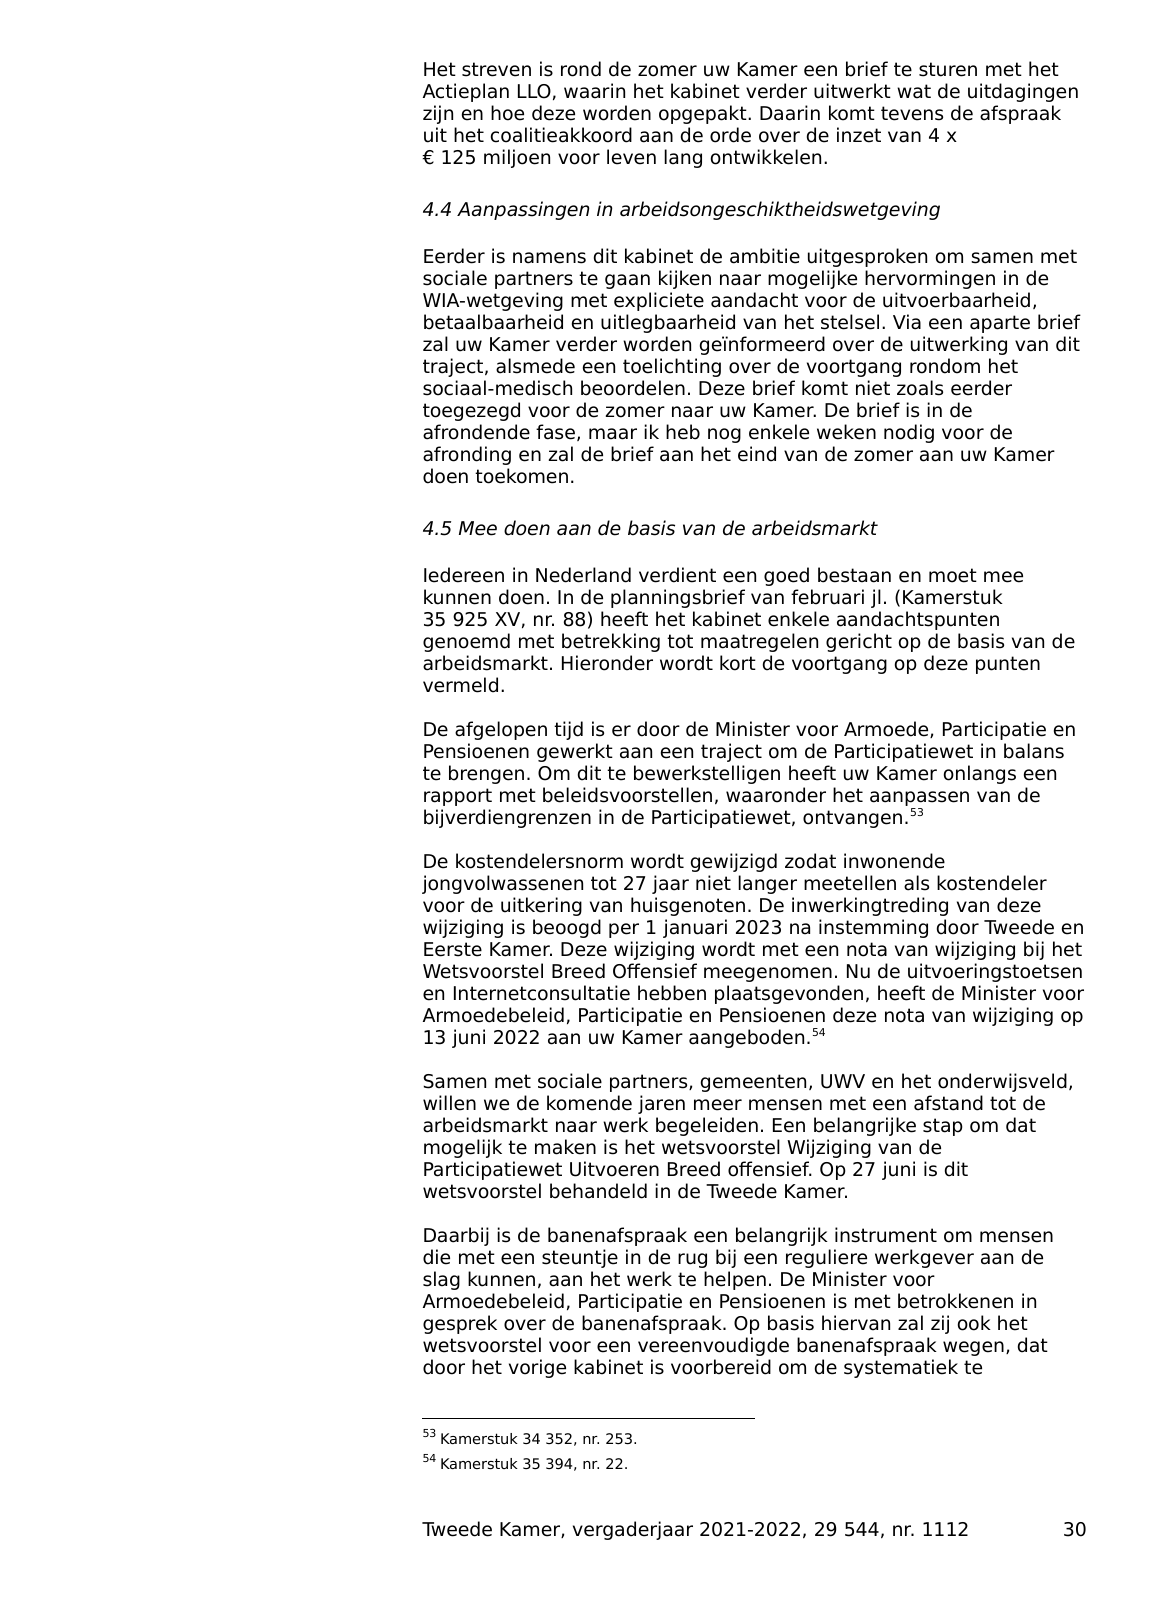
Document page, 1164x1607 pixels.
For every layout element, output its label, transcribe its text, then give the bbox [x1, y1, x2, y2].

text Iedereen in Nederland verdient een goed bestaan en moet mee kunnen doen. In de planningsbrief van februari jl. (Kamerstuk 35 925 XV, nr. 88) heeft het kabinet enkele aandachtspunten genoemd met betrekking tot maatregelen gericht op de basis van de arbeidsmarkt. Hieronder wordt kort de voortgang op deze punten vermeld. [422, 565, 1087, 697]
subtitle 4.4 Aanpassingen in arbeidsongeschiktheidswetgeving [422, 199, 1087, 221]
text Eerder is namens dit kabinet de ambitie uitgesproken om samen met sociale partners te gaan kijken naar mogelijke hervormingen in de WIA-wetgeving met expliciete aandacht voor de uitvoerbaarheid, betaalbaarheid en uitlegbaarheid van het stelsel. Via een aparte brief zal uw Kamer verder worden geïnformeerd over de uitwerking van dit traject, alsmede een toelichting over de voortgang rondom het sociaal-medisch beoordelen. Deze brief komt niet zoals eerder toegezegd voor de zomer naar uw Kamer. De brief is in de afrondende fase, maar ik heb nog enkele weken nodig voor de afronding en zal de brief aan het eind van de zomer aan uw Kamer doen toekomen. [422, 246, 1087, 488]
text Het streven is rond de zomer uw Kamer een brief te sturen met het Actieplan LLO, waarin het kabinet verder uitwerkt wat de uitdagingen zijn en hoe deze worden opgepakt. Daarin komt tevens de afspraak uit het coalitieakkoord aan de orde over de inzet van 4 x € 125 miljoen voor leven lang ontwikkelen. [422, 59, 1087, 169]
text Daarbij is de banenafspraak een belangrijk instrument om mensen die met een steuntje in de rug bij een reguliere werkgever aan de slag kunnen, aan het werk te helpen. De Minister voor Armoedebeleid, Participatie en Pensioenen is met betrokkenen in gesprek over de banenafspraak. Op basis hiervan zal zij ook het wetsvoorstel voor een vereenvoudigde banenafspraak wegen, dat door het vorige kabinet is voorbereid om de systematiek te [422, 1225, 1087, 1379]
text De kostendelersnorm wordt gewijzigd zodat inwonende jongvolwassenen tot 27 jaar niet langer meetellen als kostendeler voor de uitkering van huisgenoten. De inwerkingtreding van deze wijziging is beoogd per 1 januari 2023 na instemming door Tweede en Eerste Kamer. Deze wijziging wordt met een nota van wijziging bij het Wetsvoorstel Breed Offensief meegenomen. Nu de uitvoeringstoetsen en Internetconsultatie hebben plaatsgevonden, heeft de Minister voor Armoedebeleid, Participatie en Pensioenen deze nota van wijziging op 13 juni 2022 aan uw Kamer aangeboden. [422, 851, 1087, 1049]
text Kamerstuk 34 352, nr. 253. [422, 1427, 1087, 1449]
text Samen met sociale partners, gemeenten, UWV en het onderwijsveld, willen we de komende jaren meer mensen met een afstand tot de arbeidsmarkt naar werk begeleiden. Een belangrijke stap om dat mogelijk te maken is het wetsvoorstel Wijziging van de Participatiewet Uitvoeren Breed offensief. Op 27 juni is dit wetsvoorstel behandeld in de Tweede Kamer. [422, 1071, 1087, 1203]
subtitle 4.5 Mee doen aan de basis van de arbeidsmarkt [422, 518, 1087, 540]
text De afgelopen tijd is er door de Minister voor Armoede, Participatie en Pensioenen gewerkt aan een traject om de Participatiewet in balans te brengen. Om dit te bewerkstelligen heeft uw Kamer onlangs een rapport met beleidsvoorstellen, waaronder het aanpassen van de bijverdiengrenzen in de Participatiewet, ontvangen. [422, 719, 1087, 829]
text Kamerstuk 35 394, nr. 22. [422, 1452, 1087, 1474]
